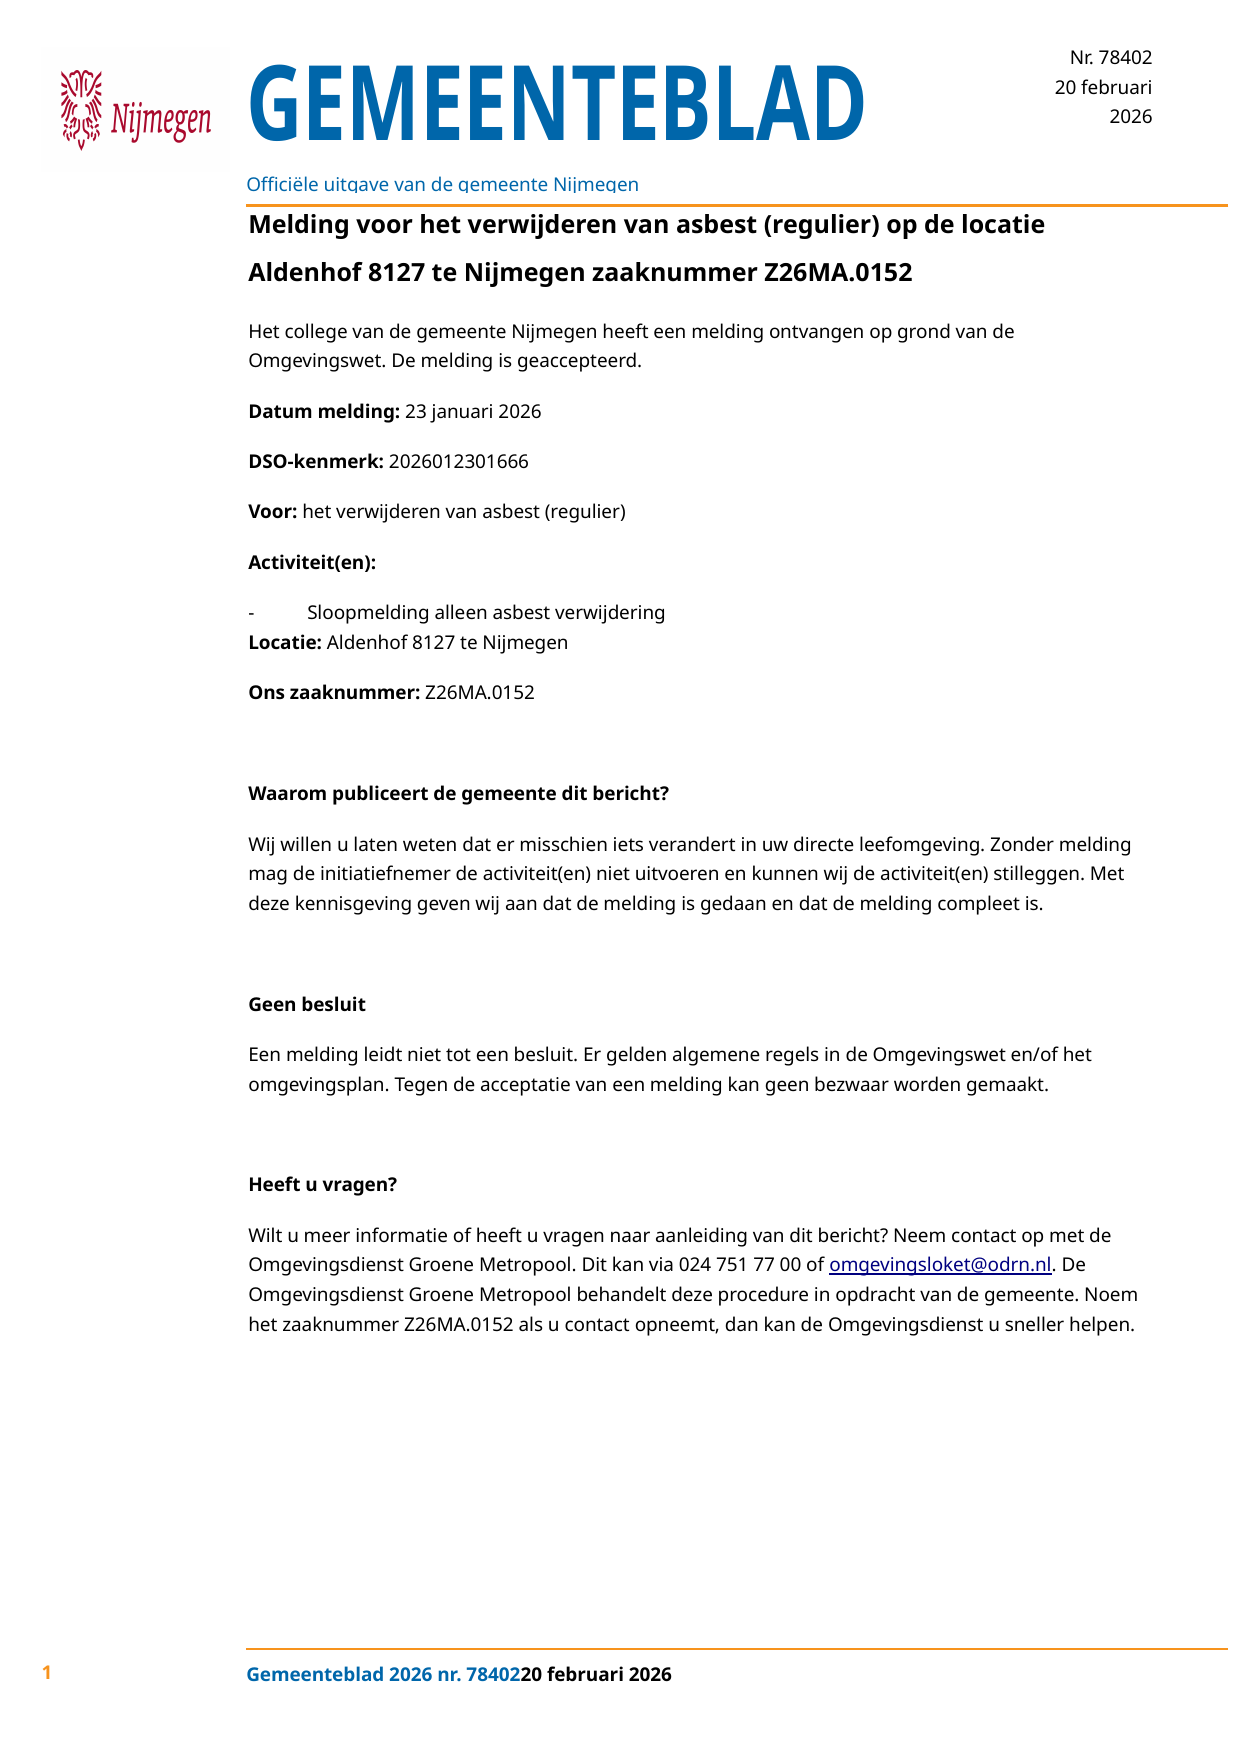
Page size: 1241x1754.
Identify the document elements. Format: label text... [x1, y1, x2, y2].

text Voor: het verwijderen van asbest (regulier) [248, 499, 1152, 524]
picture [41, 47, 231, 172]
text Wilt u meer informatie of heeft u vragen naar aanleiding van dit bericht? Neem contact op met de Omgevingsdienst Groene Metropool. Dit kan via 024 751 77 00 of omgevingsloket@odrn.nl. De Omgevingsdienst Groene Metropool behandelt deze procedure in opdracht van de gemeente. Noem het zaaknummer Z26MA.0152 als u contact opneemt, dan kan de Omgevingsdienst u sneller helpen. [248, 1222, 1152, 1337]
text Het college van de gemeente Nijmegen heeft een melding ontvangen op grond van de Omgevingswet. De melding is geaccepteerd. [248, 318, 1152, 373]
text Activiteit(en): [248, 549, 1152, 575]
text Waarom publiceert de gemeente dit bericht? [248, 780, 1152, 806]
text Datum melding: 23 januari 2026 [248, 398, 1152, 424]
text DSO-kenmerk: 2026012301666 [248, 448, 1152, 474]
text Ons zaaknummer: Z26MA.0152 [248, 679, 1152, 705]
list Sloopmelding alleen asbest verwijdering [248, 599, 1152, 625]
text Locatie: Aldenhof 8127 te Nijmegen [248, 629, 1152, 655]
text Geen besluit [248, 991, 1152, 1017]
text Melding voor het verwijderen van asbest (regulier) op de locatie Aldenhof 8127 te Nijmegen zaaknummer Z26MA.0152 [248, 207, 1152, 288]
text Wij willen u laten weten dat er misschien iets verandert in uw directe leefomgeving. Zonder melding mag de initiatiefnemer de activiteit(en) niet uitvoeren en kunnen wij de activiteit(en) stilleggen. Met deze kennisgeving geven wij aan dat de melding is gedaan en dat de melding compleet is. [248, 831, 1152, 916]
text Een melding leidt niet tot een besluit. Er gelden algemene regels in de Omgevingswet en/of het omgevingsplan. Tegen de acceptatie van een melding kan geen bezwaar worden gemaakt. [248, 1041, 1152, 1097]
text Heeft u vragen? [248, 1172, 1152, 1197]
